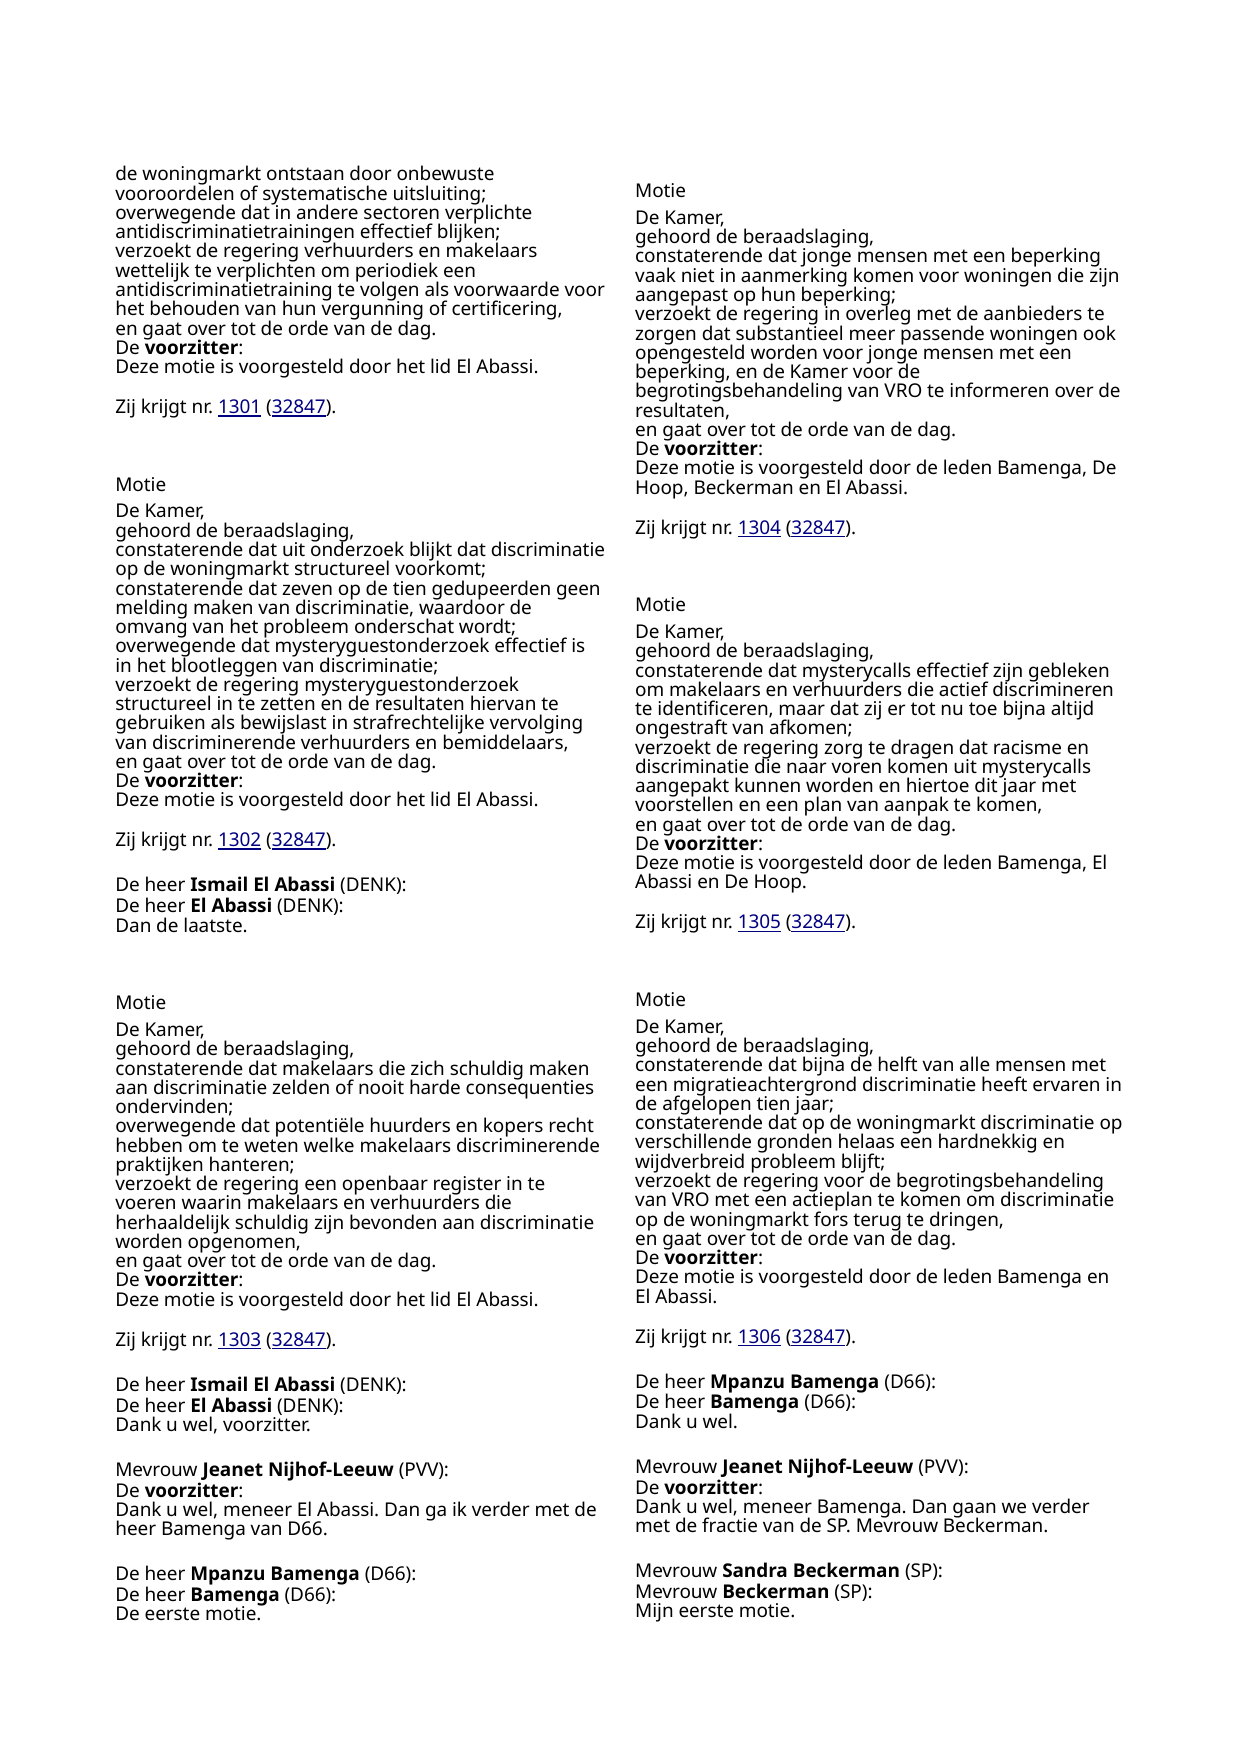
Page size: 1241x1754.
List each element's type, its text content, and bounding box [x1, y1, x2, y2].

text constaterende dat bijna de helft van alle mensen met een migratieachtergrond discriminatie heeft ervaren in de afgelopen tien jaar; [635, 1056, 1125, 1114]
text De Kamer, [115, 1021, 605, 1040]
text Dank u wel, voorzitter. [115, 1416, 605, 1435]
text verzoekt de regering zorg te dragen dat racisme en discriminatie die naar voren komen uit mysterycalls aangepakt kunnen worden en hiertoe dit jaar met voorstellen en een plan van aanpak te komen, [635, 739, 1125, 816]
text en gaat over tot de orde van de dag. [635, 816, 1125, 835]
text Deze motie is voorgesteld door de leden Bamenga, El Abassi en De Hoop. [635, 854, 1125, 893]
text de woningmarkt ontstaan door onbewuste vooroordelen of systematische uitsluiting; [115, 165, 605, 204]
text De heer Bamenga (D66): [635, 1393, 1125, 1413]
text constaterende dat op de woningmarkt discriminatie op verschillende gronden helaas een hardnekkig en wijdverbreid probleem blijft; [635, 1114, 1125, 1172]
text overwegende dat potentiële huurders en kopers recht hebben om te weten welke makelaars discriminerende praktijken hanteren; [115, 1117, 605, 1175]
text Deze motie is voorgesteld door het lid El Abassi. [115, 791, 605, 811]
text Dank u wel, meneer Bamenga. Dan gaan we verder met de fractie van de SP. Mevrouw Beckerman. [635, 1498, 1125, 1536]
text en gaat over tot de orde van de dag. [115, 753, 605, 772]
text gehoord de beraadslaging, [115, 1040, 605, 1059]
text De heer Bamenga (D66): [115, 1586, 605, 1605]
text Motie [635, 986, 1125, 1012]
text Deze motie is voorgesteld door de leden Bamenga en El Abassi. [635, 1268, 1125, 1307]
text en gaat over tot de orde van de dag. [115, 1252, 605, 1271]
text De voorzitter: [115, 772, 605, 791]
text Mevrouw Jeanet Nijhof-Leeuw (PVV): [115, 1456, 605, 1482]
text De Kamer, [635, 1018, 1125, 1037]
text Zij krijgt nr. 1302 (32847). [115, 831, 605, 851]
text De heer Ismail El Abassi (DENK): [115, 1371, 605, 1397]
text Zij krijgt nr. 1301 (32847). [115, 398, 605, 417]
text Zij krijgt nr. 1305 (32847). [635, 913, 1125, 933]
text gehoord de beraadslaging, [115, 522, 605, 541]
text Mevrouw Sandra Beckerman (SP): [635, 1557, 1125, 1583]
text constaterende dat zeven op de tien gedupeerden geen melding maken van discriminatie, waardoor de omvang van het probleem onderschat wordt; [115, 579, 605, 637]
text Mevrouw Jeanet Nijhof-Leeuw (PVV): [635, 1453, 1125, 1479]
text verzoekt de regering voor de begrotingsbehandeling van VRO met een actieplan te komen om discriminatie op de woningmarkt fors terug te dringen, [635, 1172, 1125, 1230]
text De voorzitter: [115, 1482, 605, 1501]
text De Kamer, [635, 209, 1125, 228]
text verzoekt de regering een openbaar register in te voeren waarin makelaars en verhuurders die herhaaldelijk schuldig zijn bevonden aan discriminatie worden opgenomen, [115, 1175, 605, 1252]
text Dan de laatste. [115, 917, 605, 936]
text en gaat over tot de orde van de dag. [635, 421, 1125, 440]
text De voorzitter: [635, 1249, 1125, 1268]
text De heer El Abassi (DENK): [115, 897, 605, 917]
text De heer Mpanzu Bamenga (D66): [115, 1560, 605, 1586]
text De heer El Abassi (DENK): [115, 1397, 605, 1416]
text De voorzitter: [635, 1479, 1125, 1498]
text en gaat over tot de orde van de dag. [115, 319, 605, 339]
text overwegende dat in andere sectoren verplichte antidiscriminatietrainingen effectief blijken; [115, 204, 605, 242]
text verzoekt de regering verhuurders en makelaars wettelijk te verplichten om periodiek een antidiscriminatietraining te volgen als voorwaarde voor het behouden van hun vergunning of certificering, [115, 242, 605, 319]
text De voorzitter: [115, 339, 605, 358]
text constaterende dat makelaars die zich schuldig maken aan discriminatie zelden of nooit harde consequenties ondervinden; [115, 1059, 605, 1117]
text Deze motie is voorgesteld door de leden Bamenga, De Hoop, Beckerman en El Abassi. [635, 459, 1125, 498]
text en gaat over tot de orde van de dag. [635, 1230, 1125, 1249]
text De Kamer, [115, 502, 605, 522]
text gehoord de beraadslaging, [635, 1037, 1125, 1056]
text Mijn eerste motie. [635, 1602, 1125, 1622]
text Motie [115, 989, 605, 1015]
text Motie [635, 177, 1125, 203]
text De eerste motie. [115, 1605, 605, 1624]
text constaterende dat uit onderzoek blijkt dat discriminatie op de woningmarkt structureel voorkomt; [115, 541, 605, 579]
text De Kamer, [635, 623, 1125, 642]
text De voorzitter: [635, 440, 1125, 459]
text Deze motie is voorgesteld door het lid El Abassi. [115, 358, 605, 377]
text verzoekt de regering in overleg met de aanbieders te zorgen dat substantieel meer passende woningen ook opengesteld worden voor jonge mensen met een beperking, en de Kamer voor de begrotingsbehandeling van VRO te informeren over de resultaten, [635, 305, 1125, 421]
text Zij krijgt nr. 1304 (32847). [635, 519, 1125, 538]
text Zij krijgt nr. 1306 (32847). [635, 1328, 1125, 1347]
text Mevrouw Beckerman (SP): [635, 1583, 1125, 1602]
text Motie [635, 591, 1125, 617]
text overwegende dat mysteryguestonderzoek effectief is in het blootleggen van discriminatie; [115, 637, 605, 676]
text Motie [115, 471, 605, 496]
text De heer Mpanzu Bamenga (D66): [635, 1368, 1125, 1393]
text gehoord de beraadslaging, [635, 228, 1125, 247]
text constaterende dat jonge mensen met een beperking vaak niet in aanmerking komen voor woningen die zijn aangepast op hun beperking; [635, 247, 1125, 305]
text De heer Ismail El Abassi (DENK): [115, 872, 605, 897]
text De voorzitter: [635, 835, 1125, 854]
text Deze motie is voorgesteld door het lid El Abassi. [115, 1291, 605, 1310]
text constaterende dat mysterycalls effectief zijn gebleken om makelaars en verhuurders die actief discrimineren te identificeren, maar dat zij er tot nu toe bijna altijd ongestraft van afkomen; [635, 662, 1125, 739]
text De voorzitter: [115, 1271, 605, 1291]
text verzoekt de regering mysteryguestonderzoek structureel in te zetten en de resultaten hiervan te gebruiken als bewijslast in strafrechtelijke vervolging van discriminerende verhuurders en bemiddelaars, [115, 676, 605, 753]
text Dank u wel. [635, 1413, 1125, 1432]
text gehoord de beraadslaging, [635, 642, 1125, 662]
text Dank u wel, meneer El Abassi. Dan ga ik verder met de heer Bamenga van D66. [115, 1501, 605, 1539]
text Zij krijgt nr. 1303 (32847). [115, 1331, 605, 1350]
